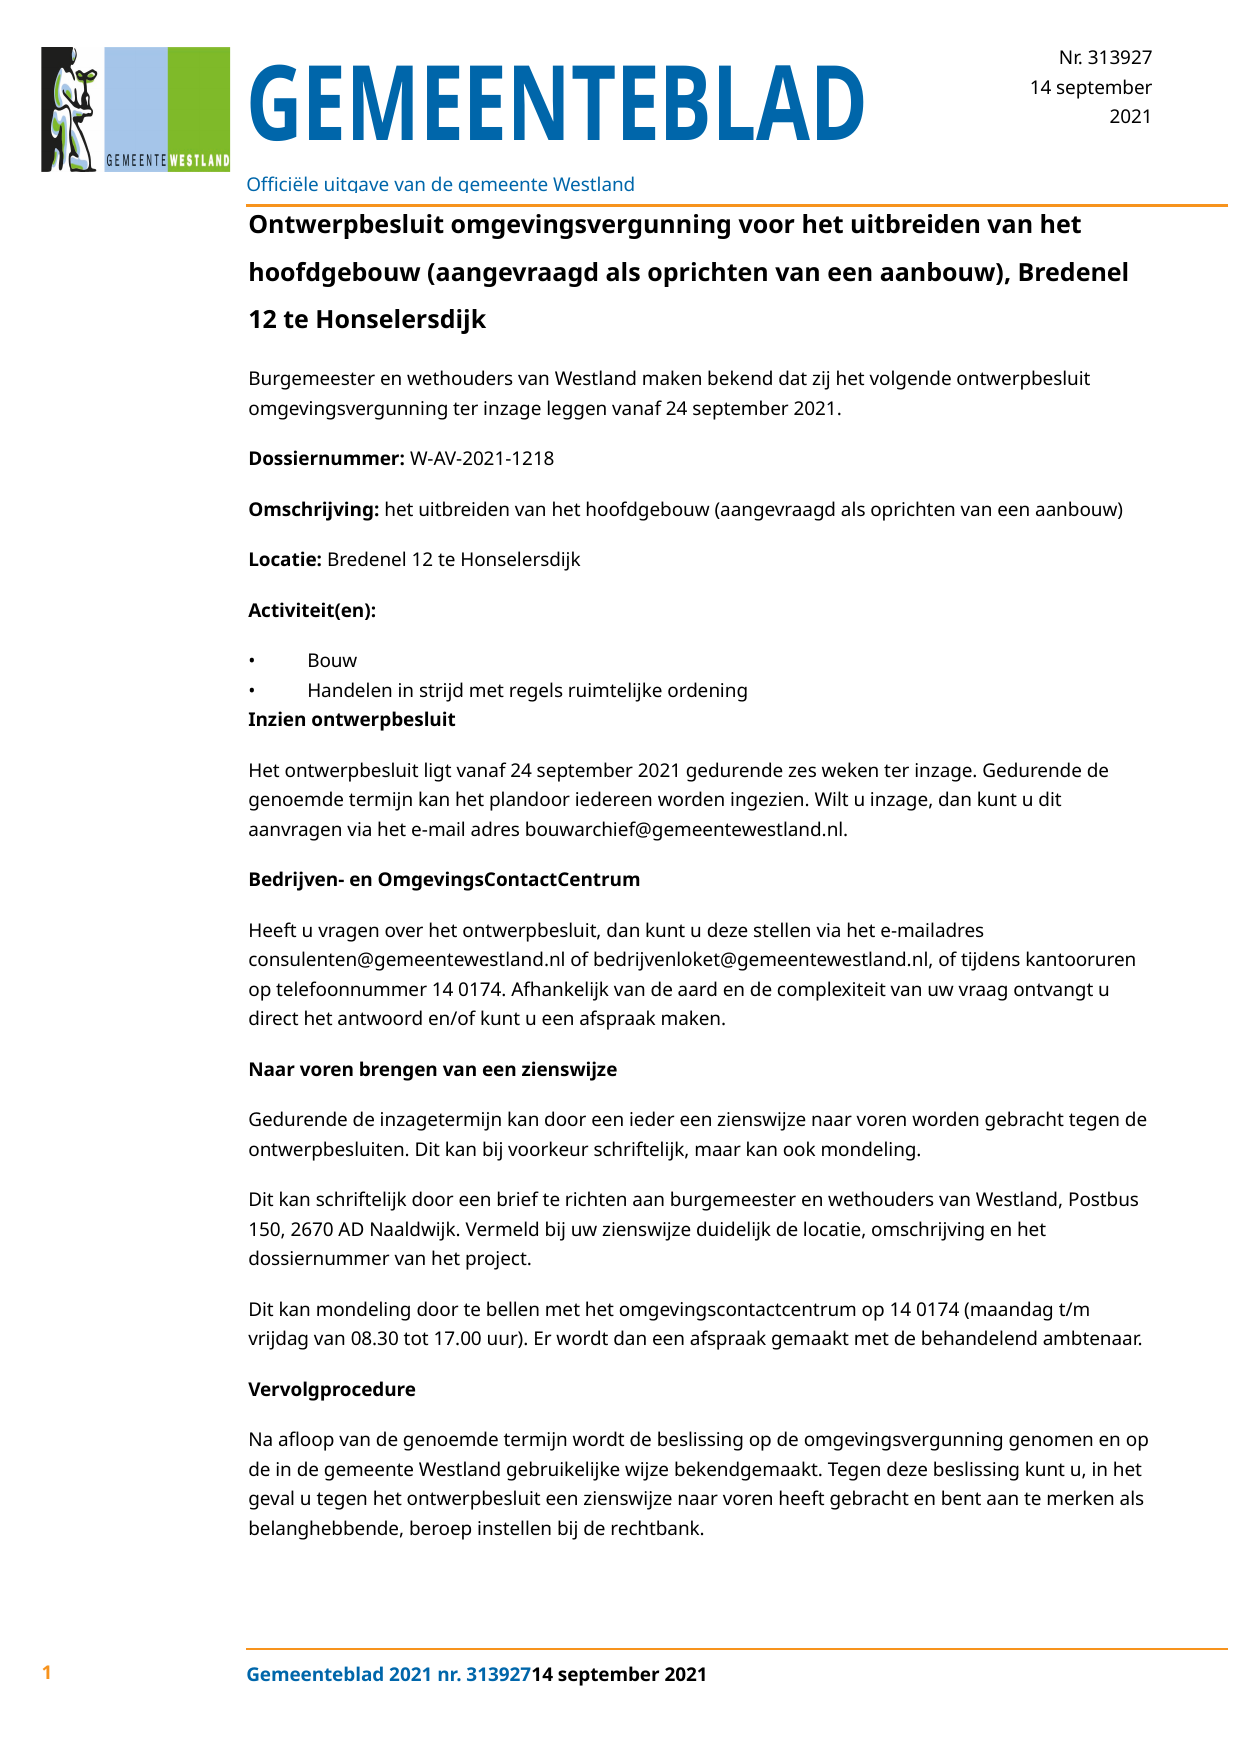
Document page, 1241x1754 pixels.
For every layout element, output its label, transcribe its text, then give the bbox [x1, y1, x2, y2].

text Na afloop van de genoemde termijn wordt de beslissing op de omgevingsvergunning genomen en op de in de gemeente Westland gebruikelijke wijze bekendgemaakt. Tegen deze beslissing kunt u, in het geval u tegen het ontwerpbesluit een zienswijze naar voren heeft gebracht en bent aan te merken als belanghebbende, beroep instellen bij de rechtbank. [248, 1426, 1152, 1541]
text Inzien ontwerpbesluit [248, 706, 1152, 732]
text Vervolgprocedure [248, 1376, 1152, 1402]
text Ontwerpbesluit omgevingsvergunning voor het uitbreiden van het hoofdgebouw (aangevraagd als oprichten van een aanbouw), Bredenel 12 te Honselersdijk [248, 207, 1152, 336]
text Dit kan mondeling door te bellen met het omgevingscontactcentrum op 14 0174 (maandag t/m vrijdag van 08.30 tot 17.00 uur). Er wordt dan een afspraak gemaakt met de behandelend ambtenaar. [248, 1296, 1152, 1351]
text Activiteit(en): [248, 597, 1152, 622]
text Dit kan schriftelijk door een brief te richten aan burgemeester en wethouders van Westland, Postbus 150, 2670 AD Naaldwijk. Vermeld bij uw zienswijze duidelijk de locatie, omschrijving en het dossiernummer van het project. [248, 1186, 1152, 1271]
list Bouw [248, 647, 1152, 673]
text Omschrijving: het uitbreiden van het hoofdgebouw (aangevraagd als oprichten van een aanbouw) [248, 496, 1152, 522]
text Locatie: Bredenel 12 te Honselersdijk [248, 546, 1152, 572]
text Naar voren brengen van een zienswijze [248, 1056, 1152, 1082]
list Handelen in strijd met regels ruimtelijke ordening [248, 677, 1152, 702]
text Bedrijven- en OmgevingsContactCentrum [248, 866, 1152, 892]
text Het ontwerpbesluit ligt vanaf 24 september 2021 gedurende zes weken ter inzage. Gedurende de genoemde termijn kan het plandoor iedereen worden ingezien. Wilt u inzage, dan kunt u dit aanvragen via het e-mail adres bouwarchief@gemeentewestland.nl. [248, 757, 1152, 842]
text Burgemeester en wethouders van Westland maken bekend dat zij het volgende ontwerpbesluit omgevingsvergunning ter inzage leggen vanaf 24 september 2021. [248, 366, 1152, 421]
text Heeft u vragen over het ontwerpbesluit, dan kunt u deze stellen via het e-mailadres consulenten@gemeentewestland.nl of bedrijvenloket@gemeentewestland.nl, of tijdens kantooruren op telefoonnummer 14 0174. Afhankelijk van de aard en de complexiteit van uw vraag ontvangt u direct het antwoord en/of kunt u een afspraak maken. [248, 917, 1152, 1031]
picture [41, 47, 231, 172]
text Gedurende de inzagetermijn kan door een ieder een zienswijze naar voren worden gebracht tegen de ontwerpbesluiten. Dit kan bij voorkeur schriftelijk, maar kan ook mondeling. [248, 1106, 1152, 1162]
text Dossiernummer: W-AV-2021-1218 [248, 446, 1152, 471]
